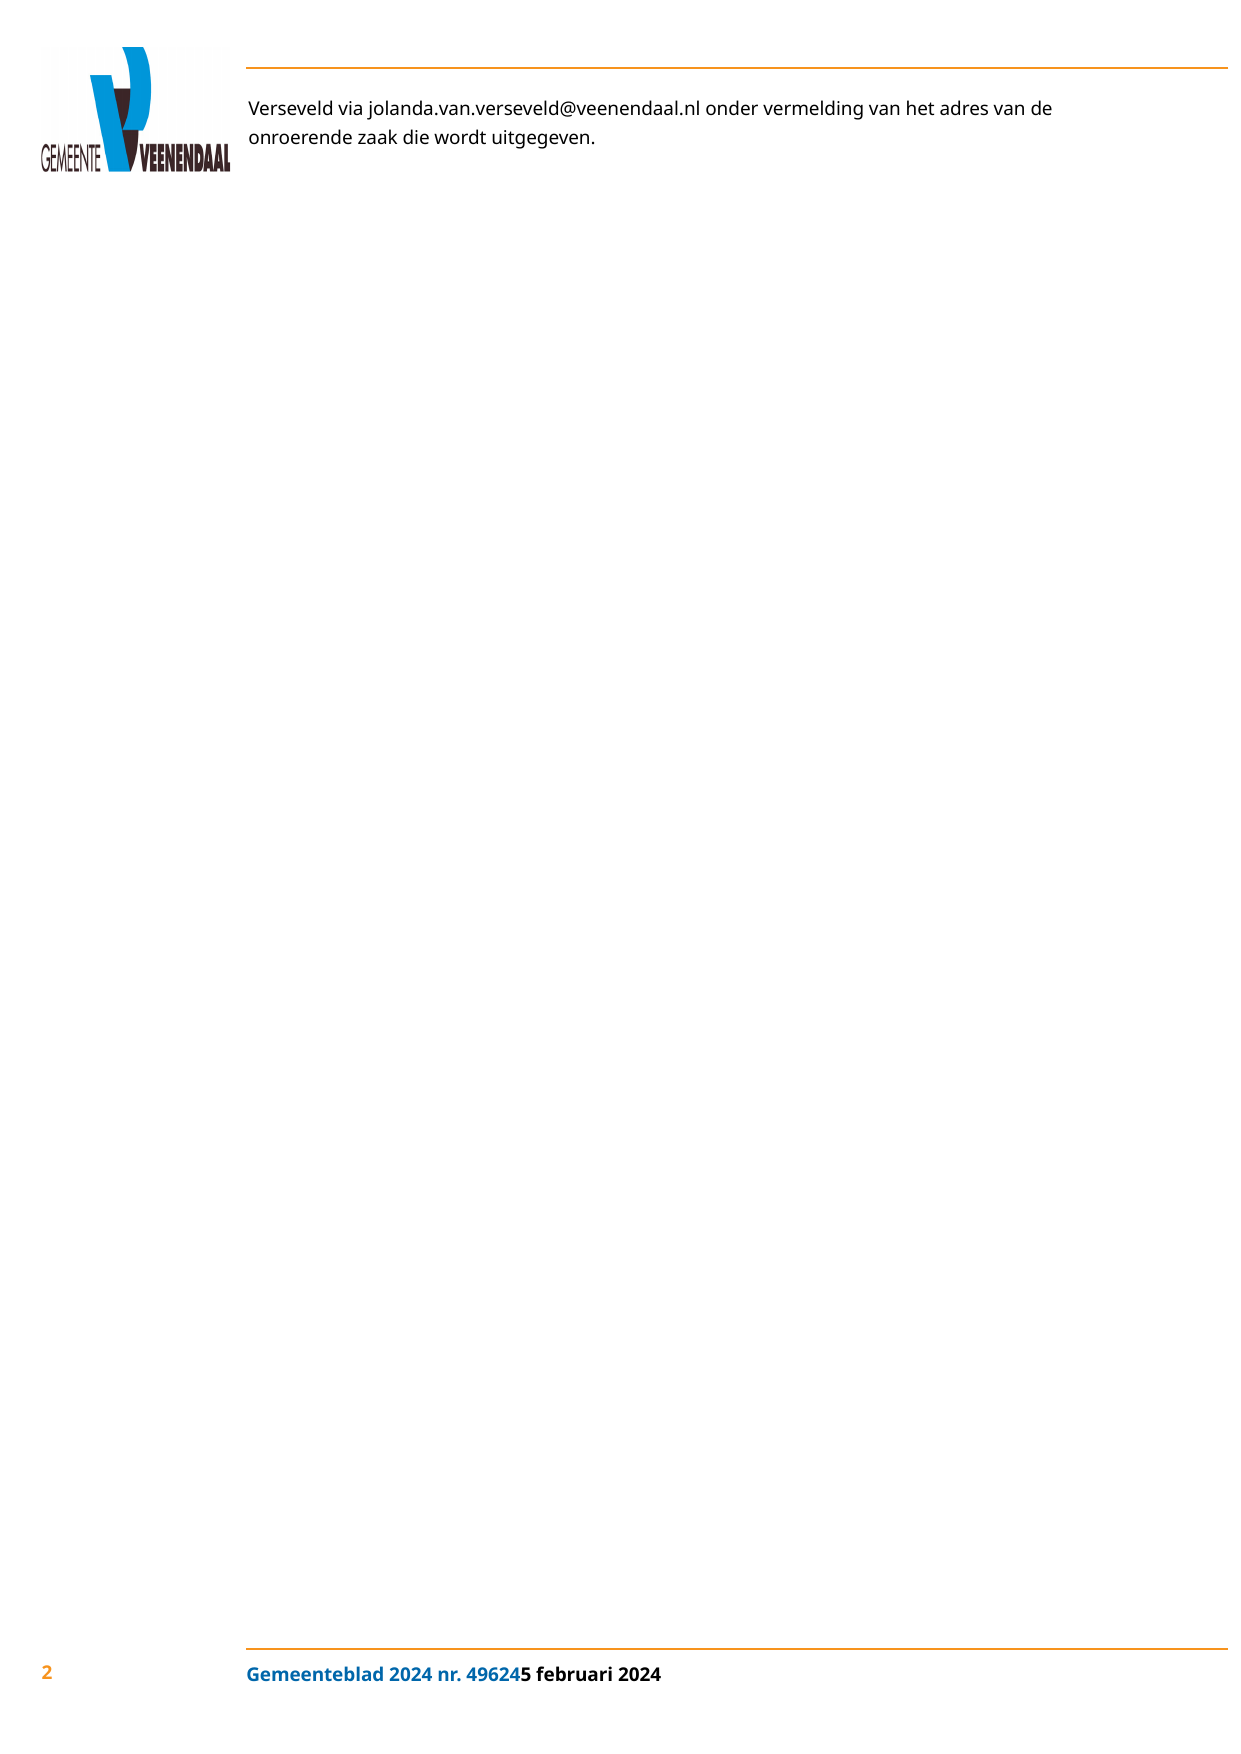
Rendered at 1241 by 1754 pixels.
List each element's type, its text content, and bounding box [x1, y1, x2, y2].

picture [41, 47, 130, 172]
text Verseveld via jolanda.van.verseveld@veenendaal.nl onder vermelding van het adres van de onroerende zaak die wordt uitgegeven. [248, 95, 1152, 150]
picture [123, 47, 231, 172]
